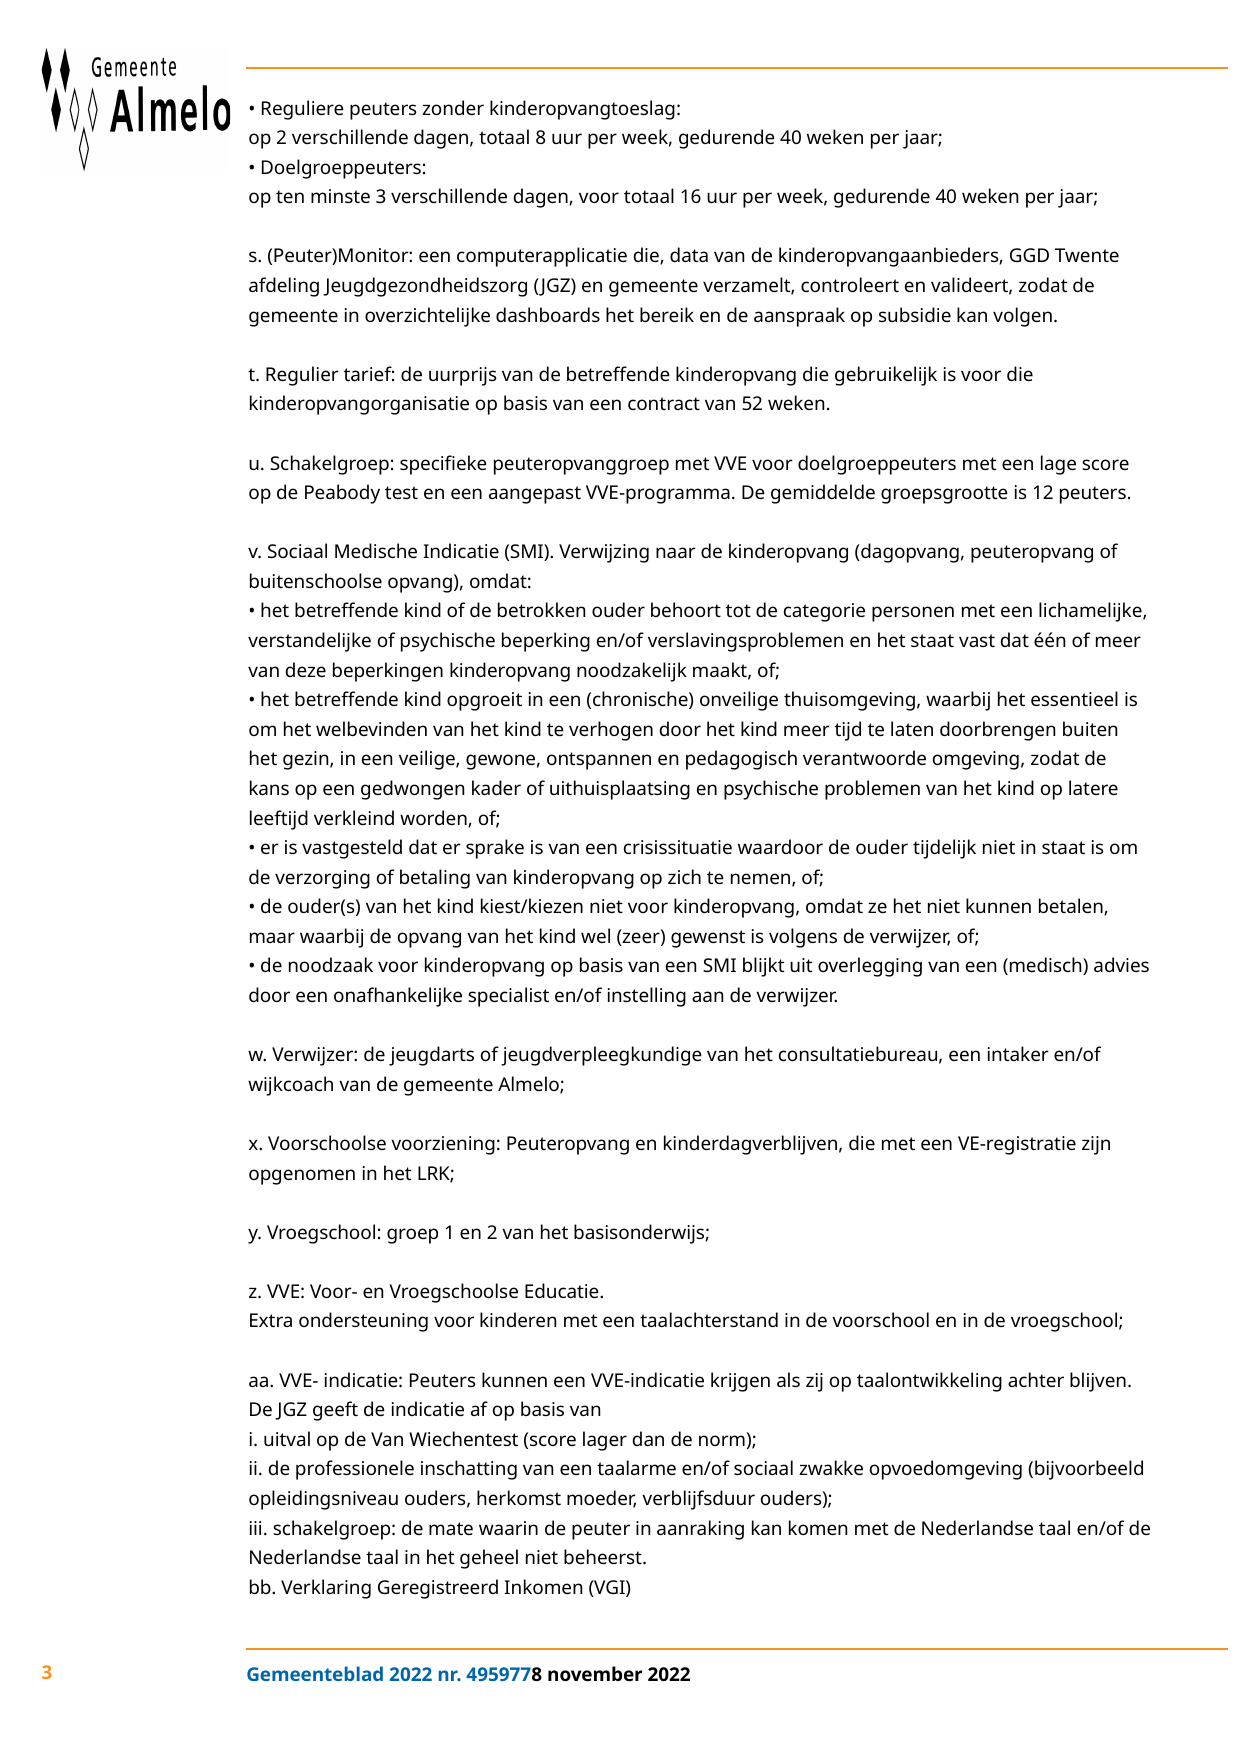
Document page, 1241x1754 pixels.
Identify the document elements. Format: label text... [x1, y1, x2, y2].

text • de ouder(s) van het kind kiest/kiezen niet voor kinderopvang, omdat ze het niet kunnen betalen, maar waarbij de opvang van het kind wel (zeer) gewenst is volgens de verwijzer, of; [248, 893, 1152, 949]
text • de noodzaak voor kinderopvang op basis van een SMI blijkt uit overlegging van een (medisch) advies door een onafhankelijke specialist en/of instelling aan de verwijzer. [248, 953, 1152, 1008]
text • er is vastgesteld dat er sprake is van een crisissituatie waardoor de ouder tijdelijk niet in staat is om de verzorging of betaling van kinderopvang op zich te nemen, of; [248, 834, 1152, 890]
text u. Schakelgroep: specifieke peuteropvanggroep met VVE voor doelgroeppeuters met een lage score op de Peabody test en een aangepast VVE-programma. De gemiddelde groepsgrootte is 12 peuters. [248, 450, 1152, 505]
text • het betreffende kind opgroeit in een (chronische) onveilige thuisomgeving, waarbij het essentieel is om het welbevinden van het kind te verhogen door het kind meer tijd te laten doorbrengen buiten het gezin, in een veilige, gewone, ontspannen en pedagogisch verantwoorde omgeving, zodat de kans op een gedwongen kader of uithuisplaatsing en psychische problemen van het kind op latere leeftijd verkleind worden, of; [248, 686, 1152, 831]
text aa. VVE- indicatie: Peuters kunnen een VVE-indicatie krijgen als zij op taalontwikkeling achter blijven. De JGZ geeft de indicatie af op basis van [248, 1367, 1152, 1422]
text ii. de professionele inschatting van een taalarme en/of sociaal zwakke opvoedomgeving (bijvoorbeeld opleidingsniveau ouders, herkomst moeder, verblijfsduur ouders); [248, 1456, 1152, 1511]
text Extra ondersteuning voor kinderen met een taalachterstand in de voorschool en in de vroegschool; [248, 1308, 1152, 1333]
text z. VVE: Voor- en Vroegschoolse Educatie. [248, 1278, 1152, 1304]
text y. Vroegschool: groep 1 en 2 van het basisonderwijs; [248, 1219, 1152, 1245]
text bb. Verklaring Geregistreerd Inkomen (VGI) [248, 1574, 1152, 1600]
text v. Sociaal Medische Indicatie (SMI). Verwijzing naar de kinderopvang (dagopvang, peuteropvang of buitenschoolse opvang), omdat: [248, 538, 1152, 594]
text w. Verwijzer: de jeugdarts of jeugdverpleegkundige van het consultatiebureau, een intaker en/of wijkcoach van de gemeente Almelo; [248, 1041, 1152, 1097]
text t. Regulier tarief: de uurprijs van de betreffende kinderopvang die gebruikelijk is voor die kinderopvangorganisatie op basis van een contract van 52 weken. [248, 361, 1152, 416]
picture [41, 47, 231, 172]
text x. Voorschoolse voorziening: Peuteropvang en kinderdagverblijven, die met een VE-registratie zijn opgenomen in het LRK; [248, 1130, 1152, 1186]
text • het betreffende kind of de betrokken ouder behoort tot de categorie personen met een lichamelijke, verstandelijke of psychische beperking en/of verslavingsproblemen en het staat vast dat één of meer van deze beperkingen kinderopvang noodzakelijk maakt, of; [248, 598, 1152, 683]
text op 2 verschillende dagen, totaal 8 uur per week, gedurende 40 weken per jaar; [248, 124, 1152, 150]
text iii. schakelgroep: de mate waarin de peuter in aanraking kan komen met de Nederlandse taal en/of de Nederlandse taal in het geheel niet beheerst. [248, 1515, 1152, 1570]
text op ten minste 3 verschillende dagen, voor totaal 16 uur per week, gedurende 40 weken per jaar; [248, 183, 1152, 209]
text • Reguliere peuters zonder kinderopvangtoeslag: [248, 95, 1152, 121]
text i. uitval op de Van Wiechentest (score lager dan de norm); [248, 1426, 1152, 1452]
text s. (Peuter)Monitor: een computerapplicatie die, data van de kinderopvangaanbieders, GGD Twente afdeling Jeugdgezondheidszorg (JGZ) en gemeente verzamelt, controleert en valideert, zodat de gemeente in overzichtelijke dashboards het bereik en de aanspraak op subsidie kan volgen. [248, 243, 1152, 328]
text • Doelgroeppeuters: [248, 154, 1152, 180]
